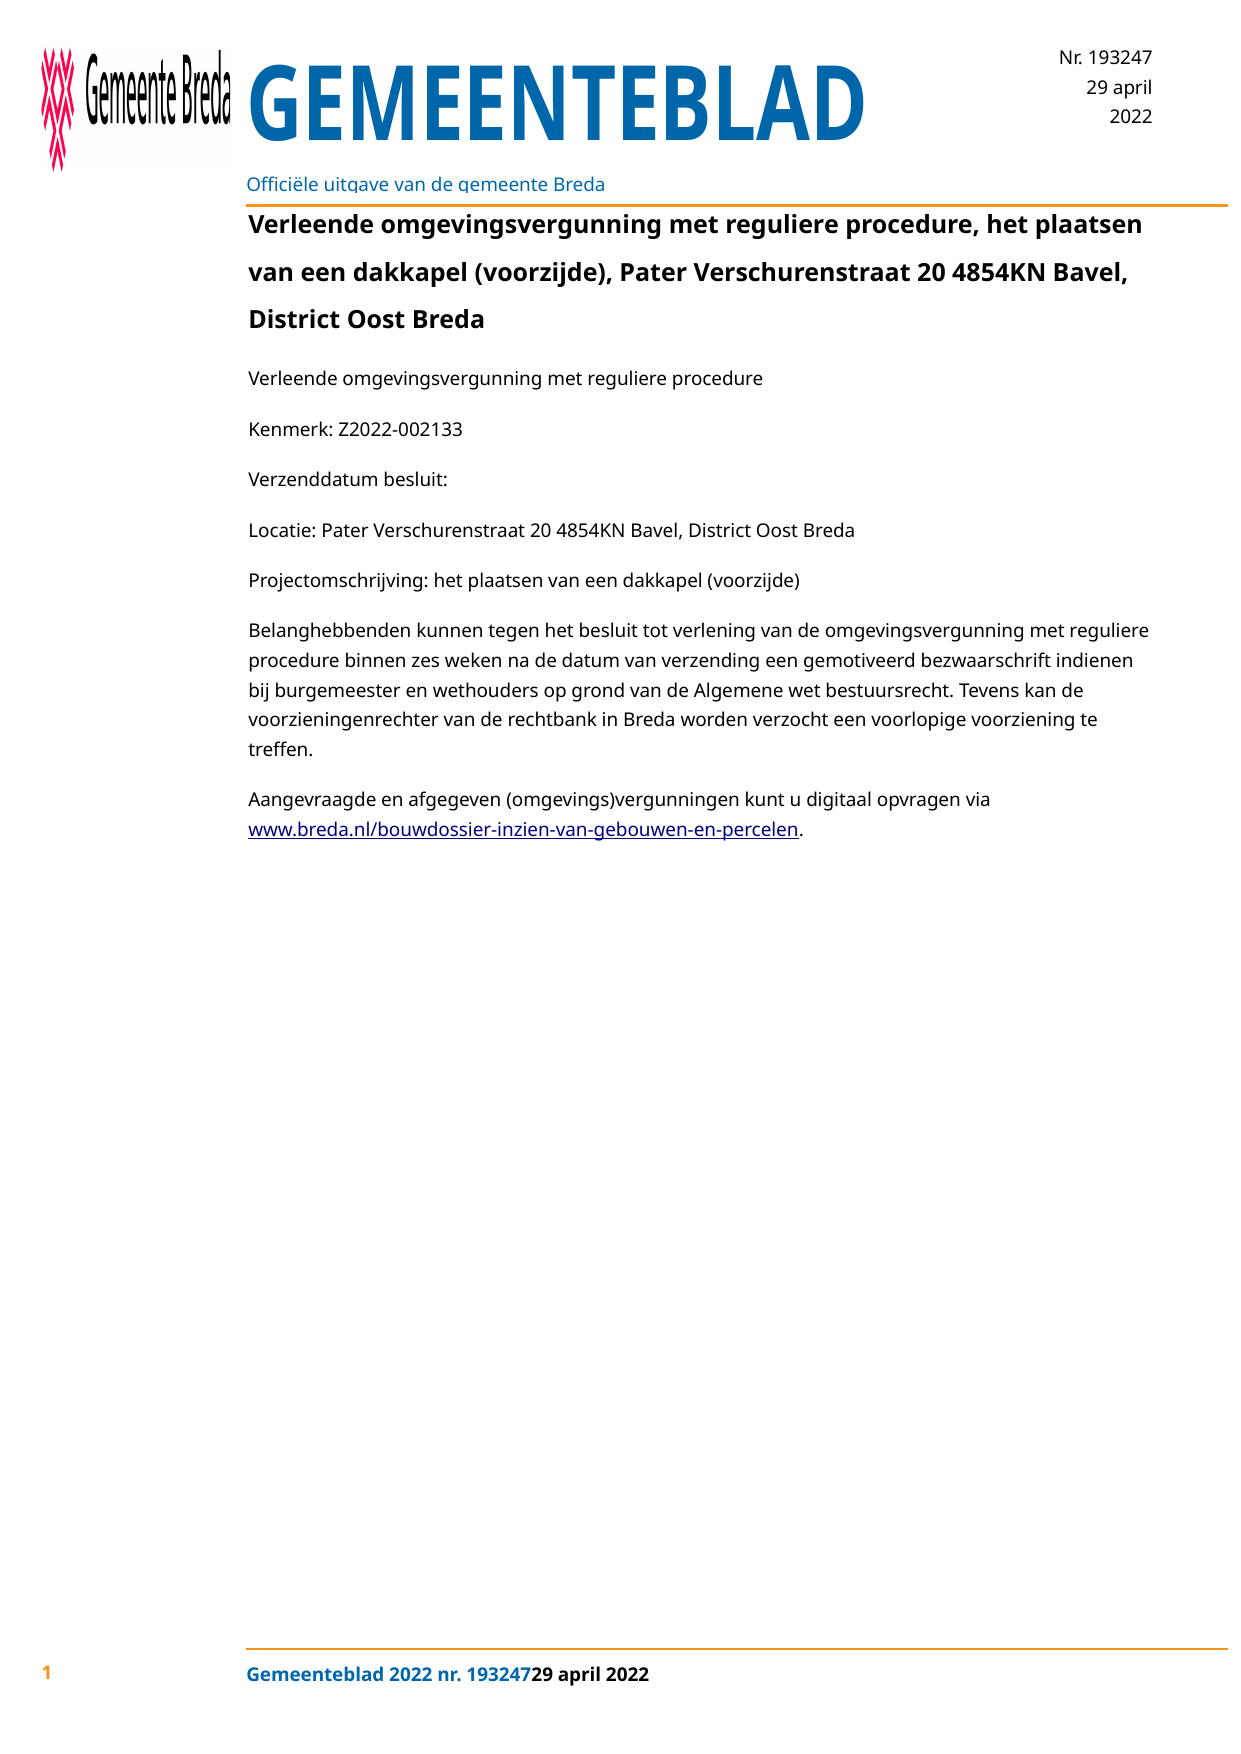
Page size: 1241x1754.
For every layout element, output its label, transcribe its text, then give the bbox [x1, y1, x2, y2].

text Locatie: Pater Verschurenstraat 20 4854KN Bavel, District Oost Breda [248, 517, 1152, 542]
text Verleende omgevingsvergunning met reguliere procedure, het plaatsen van een dakkapel (voorzijde), Pater Verschurenstraat 20 4854KN Bavel, District Oost Breda [248, 207, 1152, 336]
text Projectomschrijving: het plaatsen van een dakkapel (voorzijde) [248, 567, 1152, 593]
text Verzenddatum besluit: [248, 466, 1152, 492]
text Verleende omgevingsvergunning met reguliere procedure [248, 366, 1152, 391]
text Kenmerk: Z2022-002133 [248, 416, 1152, 442]
text Aangevraagde en afgegeven (omgevings)vergunningen kunt u digitaal opvragen via www.breda.nl/bouwdossier-inzien-van-gebouwen-en-percelen. [248, 786, 1152, 842]
picture [41, 47, 231, 172]
text Belanghebbenden kunnen tegen het besluit tot verlening van de omgevingsvergunning met reguliere procedure binnen zes weken na de datum van verzending een gemotiveerd bezwaarschrift indienen bij burgemeester en wethouders op grond van de Algemene wet bestuursrecht. Tevens kan de voorzieningenrechter van de rechtbank in Breda worden verzocht een voorlopige voorziening te treffen. [248, 618, 1152, 762]
